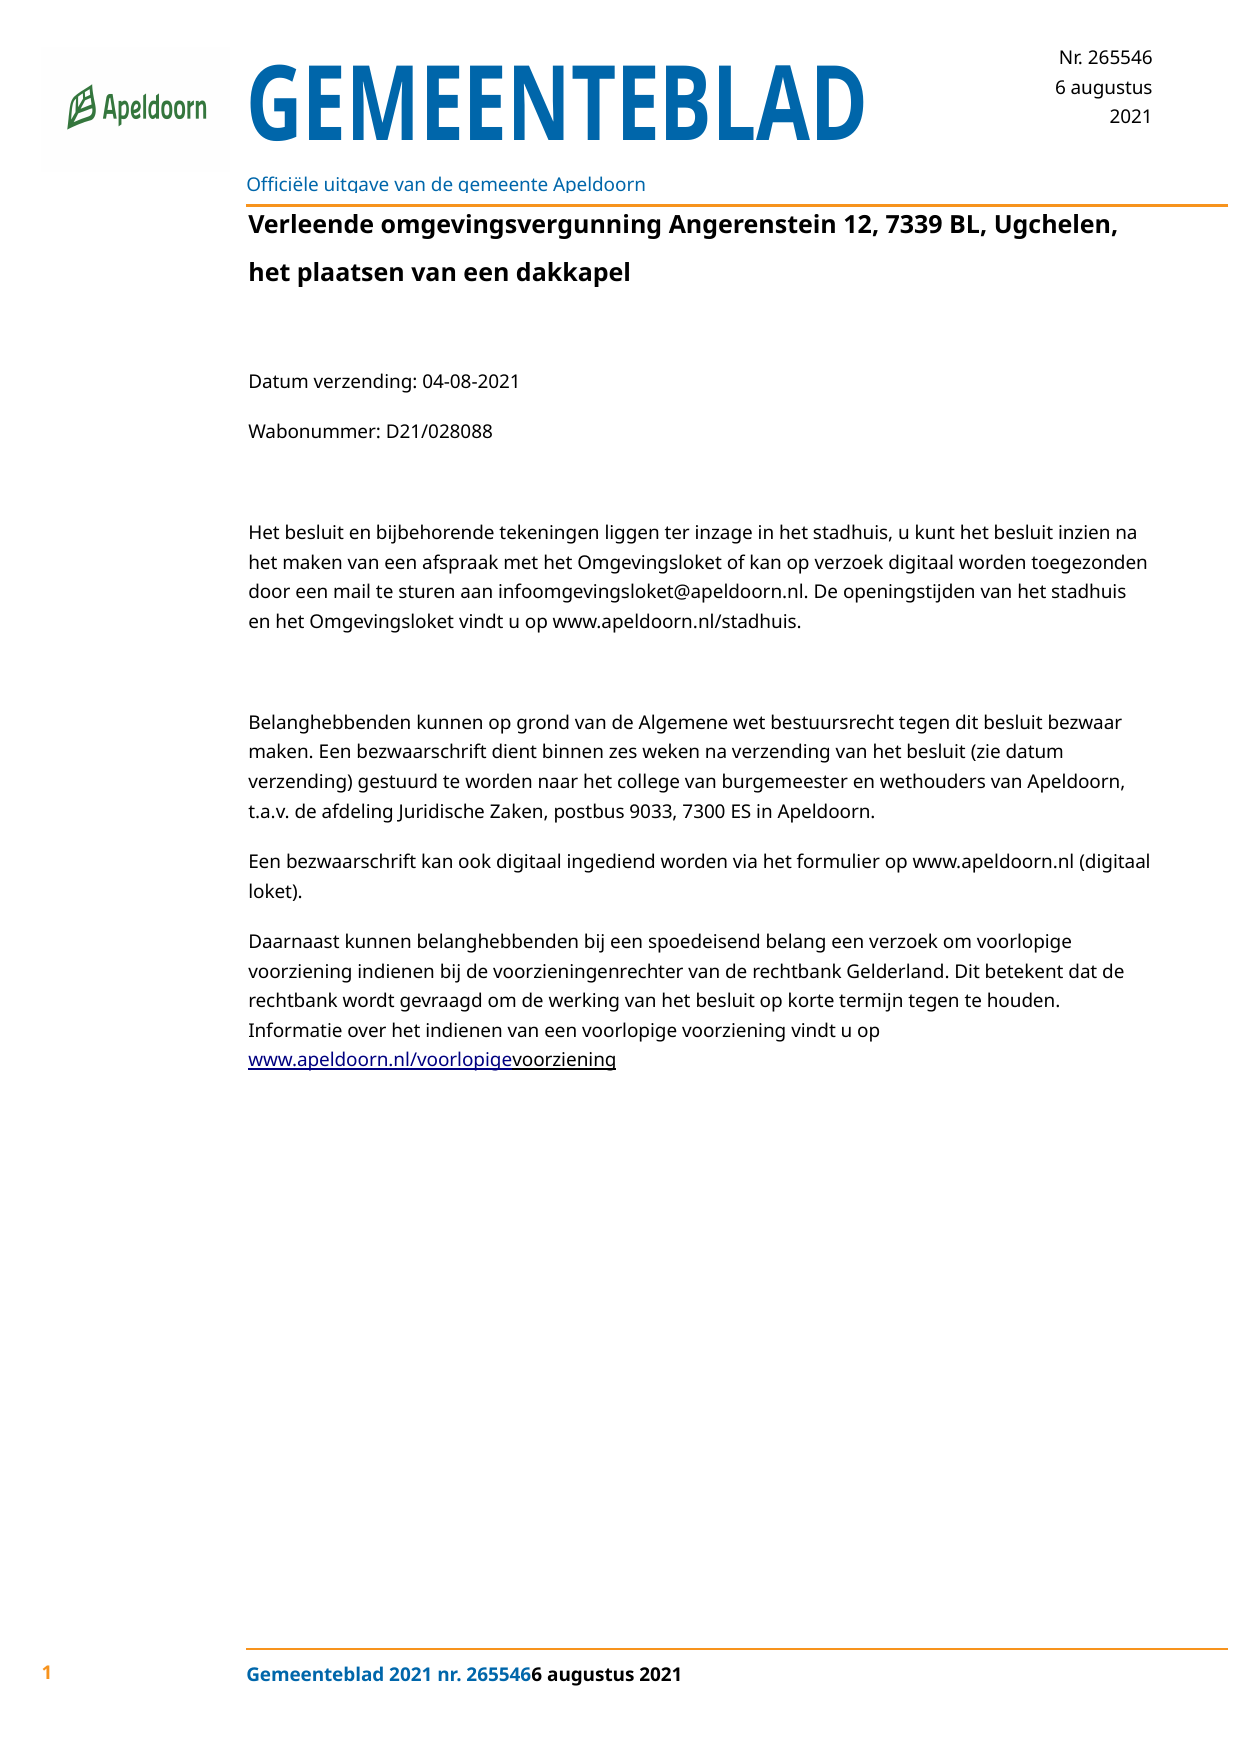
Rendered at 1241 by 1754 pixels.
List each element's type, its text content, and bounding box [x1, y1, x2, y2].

text Wabonummer: D21/028088 [248, 419, 1152, 444]
text Daarnaast kunnen belanghebbenden bij een spoedeisend belang een verzoek om voorlopige voorziening indienen bij de voorzieningenrechter van de rechtbank Gelderland. Dit betekent dat de rechtbank wordt gevraagd om de werking van het besluit op korte termijn tegen te houden. Informatie over het indienen van een voorlopige voorziening vindt u op www.apeldoorn.nl/voorlopigevoorziening [248, 928, 1152, 1072]
picture [41, 47, 231, 172]
text Belanghebbenden kunnen op grond van de Algemene wet bestuursrecht tegen dit besluit bezwaar maken. Een bezwaarschrift dient binnen zes weken na verzending van het besluit (zie datum verzending) gestuurd te worden naar het college van burgemeester en wethouders van Apeldoorn, t.a.v. de afdeling Juridische Zaken, postbus 9033, 7300 ES in Apeldoorn. [248, 709, 1152, 824]
text Verleende omgevingsvergunning Angerenstein 12, 7339 BL, Ugchelen, het plaatsen van een dakkapel [248, 207, 1152, 288]
text Een bezwaarschrift kan ook digitaal ingediend worden via het formulier op www.apeldoorn.nl (digitaal loket). [248, 848, 1152, 904]
text Datum verzending: 04-08-2021 [248, 368, 1152, 394]
text Het besluit en bijbehorende tekeningen liggen ter inzage in het stadhuis, u kunt het besluit inzien na het maken van een afspraak met het Omgevingsloket of kan op verzoek digitaal worden toegezonden door een mail te sturen aan infoomgevingsloket@apeldoorn.nl. De openingstijden van het stadhuis en het Omgevingsloket vindt u op www.apeldoorn.nl/stadhuis. [248, 519, 1152, 634]
